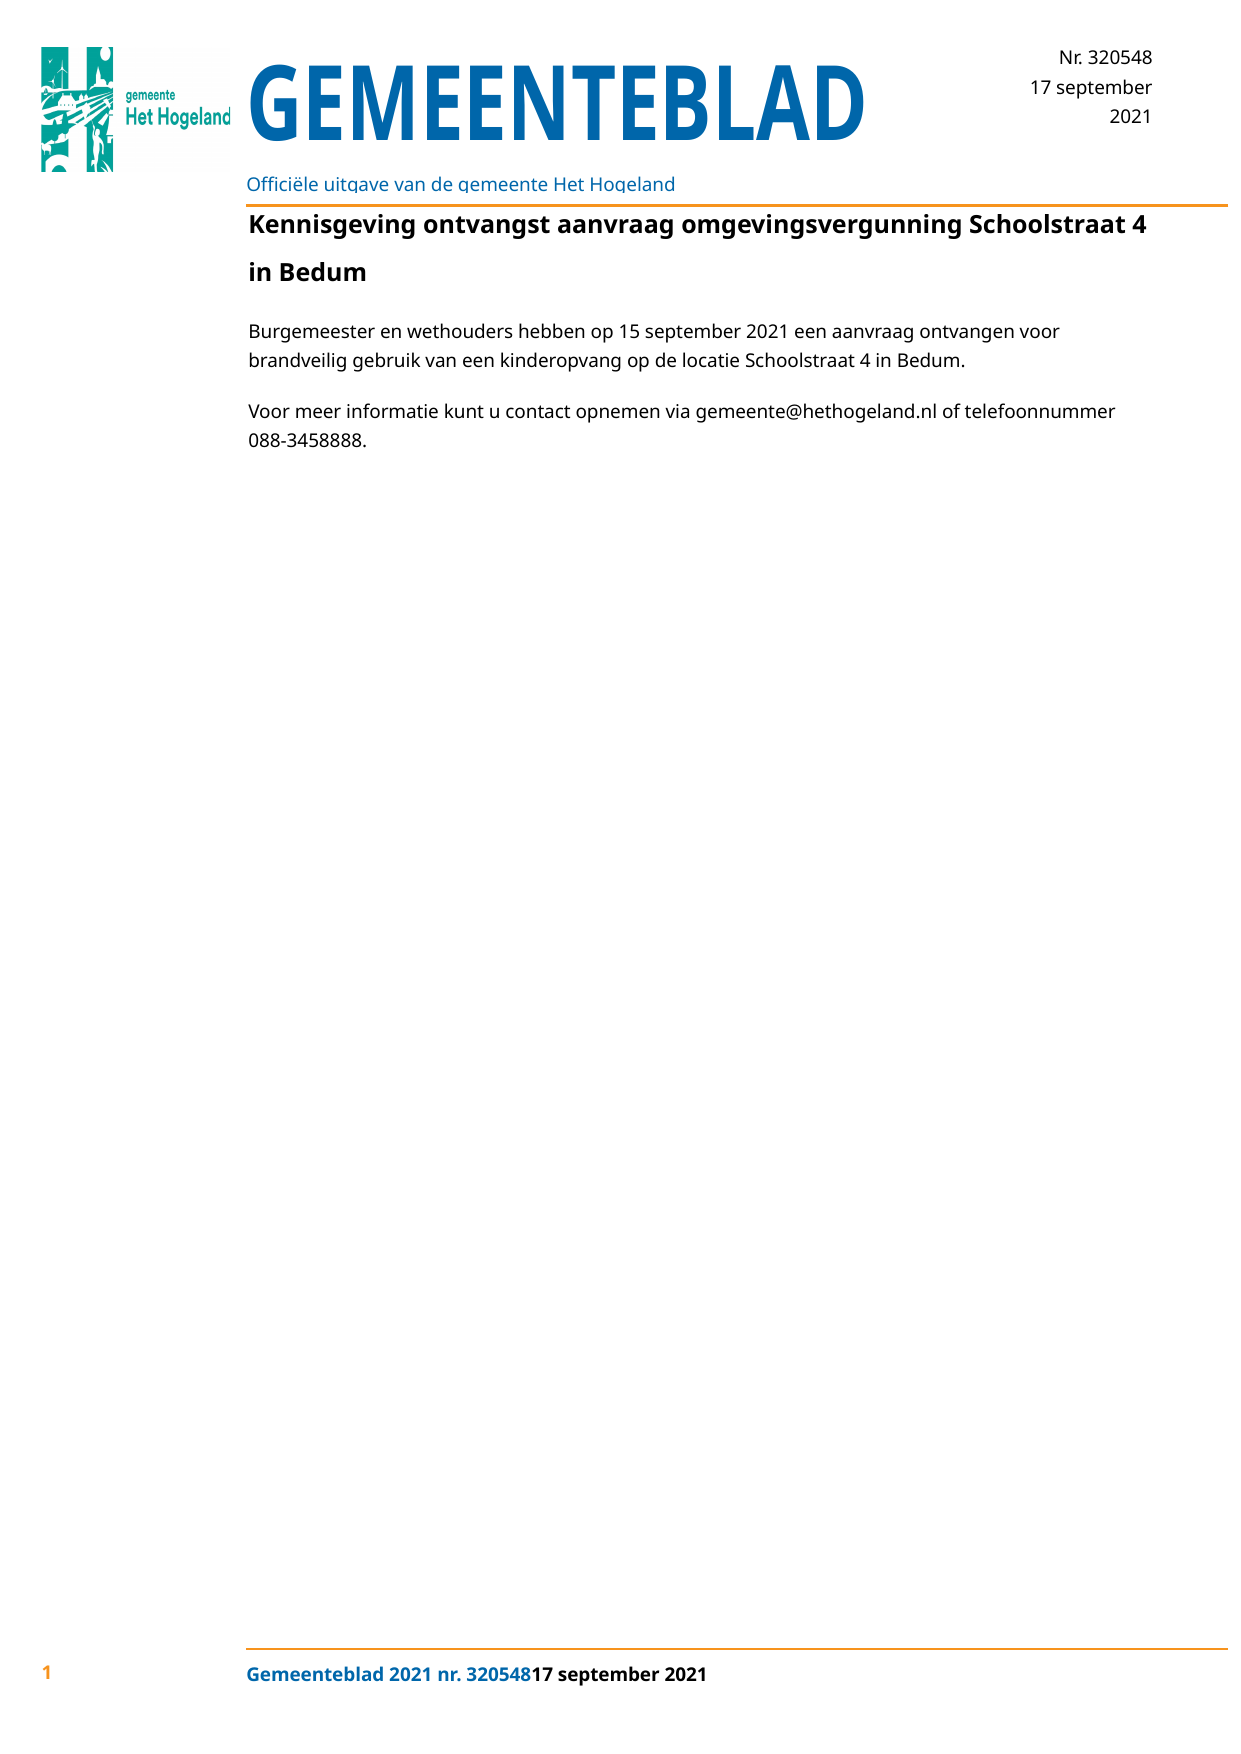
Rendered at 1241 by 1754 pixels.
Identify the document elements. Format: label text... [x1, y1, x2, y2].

picture [41, 47, 231, 172]
text Kennisgeving ontvangst aanvraag omgevingsvergunning Schoolstraat 4 in Bedum [248, 207, 1152, 288]
text Voor meer informatie kunt u contact opnemen via gemeente@hethogeland.nl of telefoonnummer 088-3458888. [248, 398, 1152, 453]
text Burgemeester en wethouders hebben op 15 september 2021 een aanvraag ontvangen voor brandveilig gebruik van een kinderopvang op de locatie Schoolstraat 4 in Bedum. [248, 318, 1152, 373]
